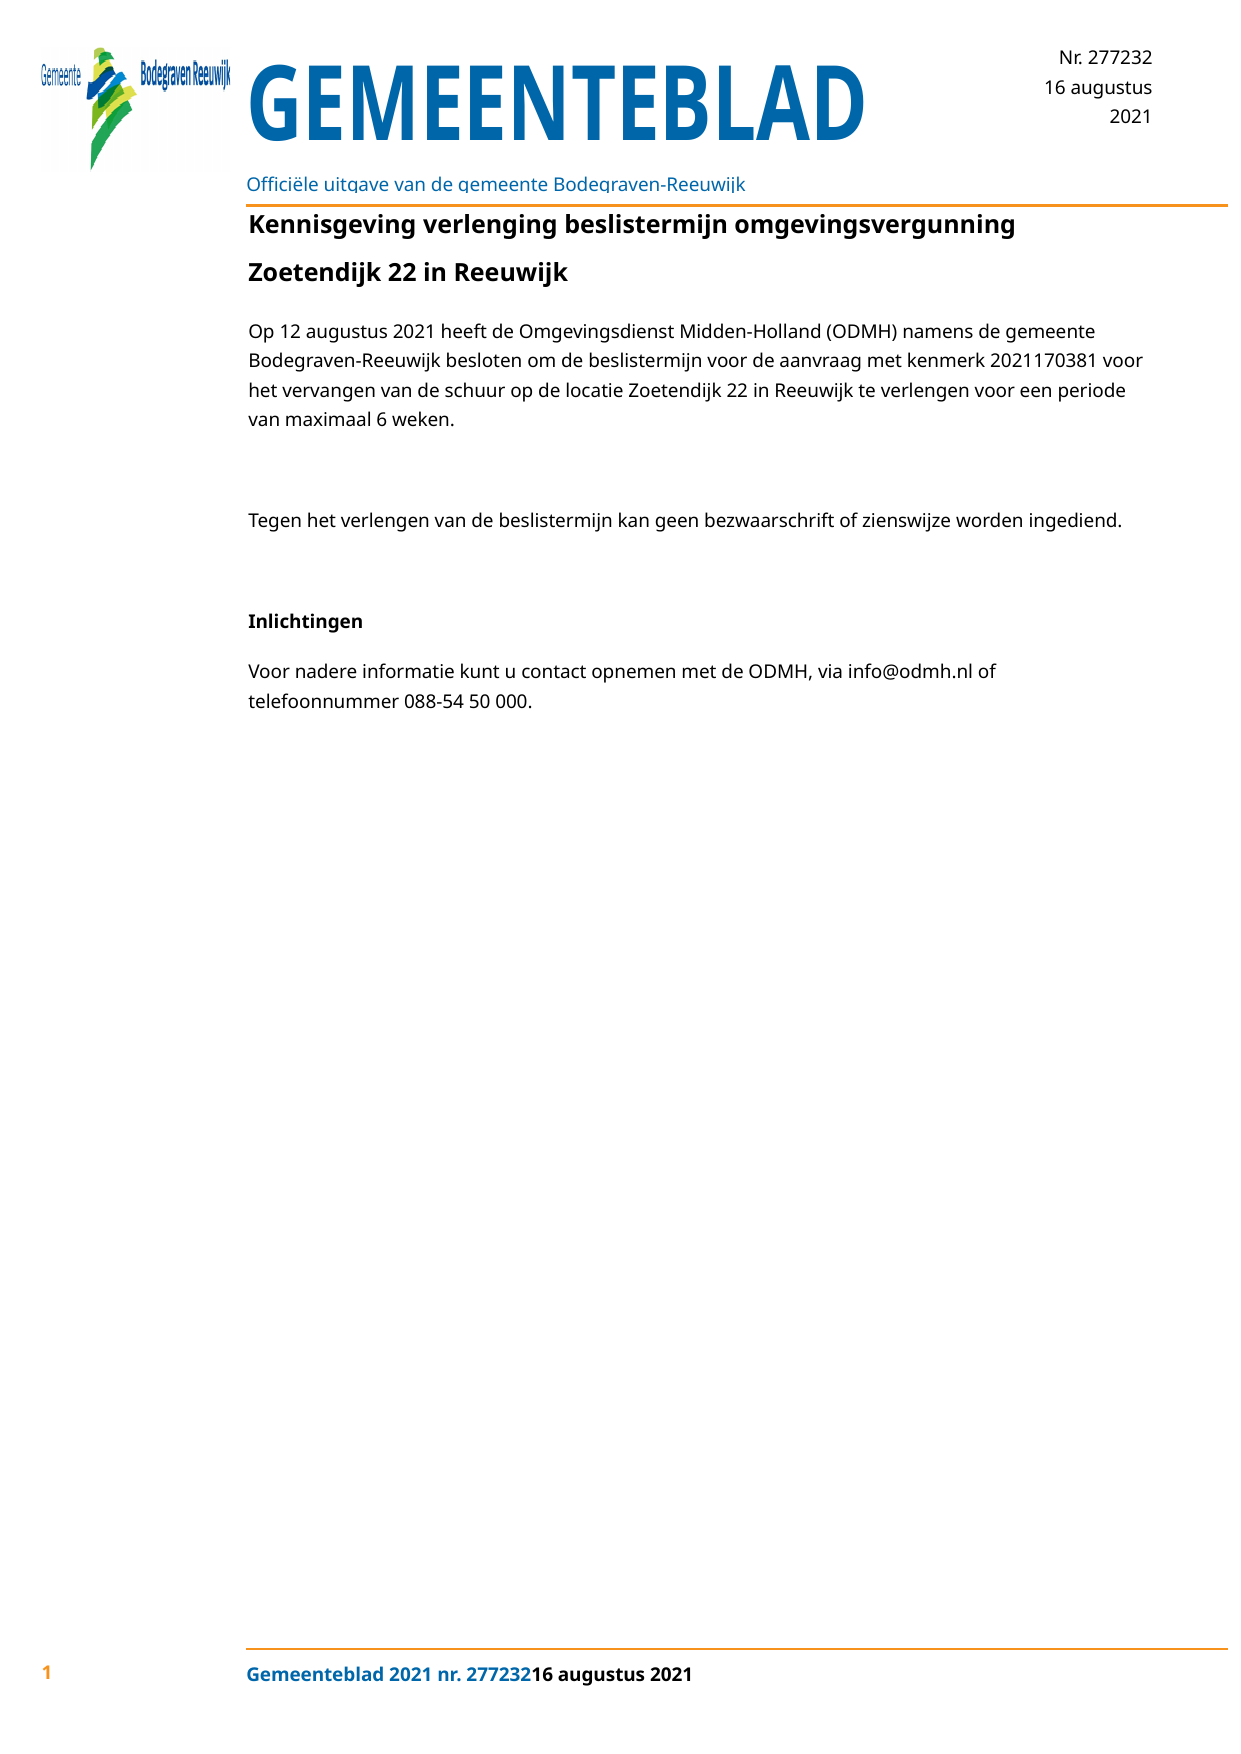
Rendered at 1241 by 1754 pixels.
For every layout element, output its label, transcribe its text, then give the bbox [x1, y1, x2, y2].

text Tegen het verlengen van de beslistermijn kan geen bezwaarschrift of zienswijze worden ingediend. [248, 507, 1152, 533]
text Inlichtingen [248, 608, 1152, 634]
text Voor nadere informatie kunt u contact opnemen met de ODMH, via info@odmh.nl of telefoonnummer 088-54 50 000. [248, 659, 1152, 714]
picture [41, 47, 231, 172]
text Op 12 augustus 2021 heeft de Omgevingsdienst Midden-Holland (ODMH) namens de gemeente Bodegraven-Reeuwijk besloten om de beslistermijn voor de aanvraag met kenmerk 2021170381 voor het vervangen van de schuur op de locatie Zoetendijk 22 in Reeuwijk te verlengen voor een periode van maximaal 6 weken. [248, 318, 1152, 432]
text Kennisgeving verlenging beslistermijn omgevingsvergunning Zoetendijk 22 in Reeuwijk [248, 207, 1152, 288]
